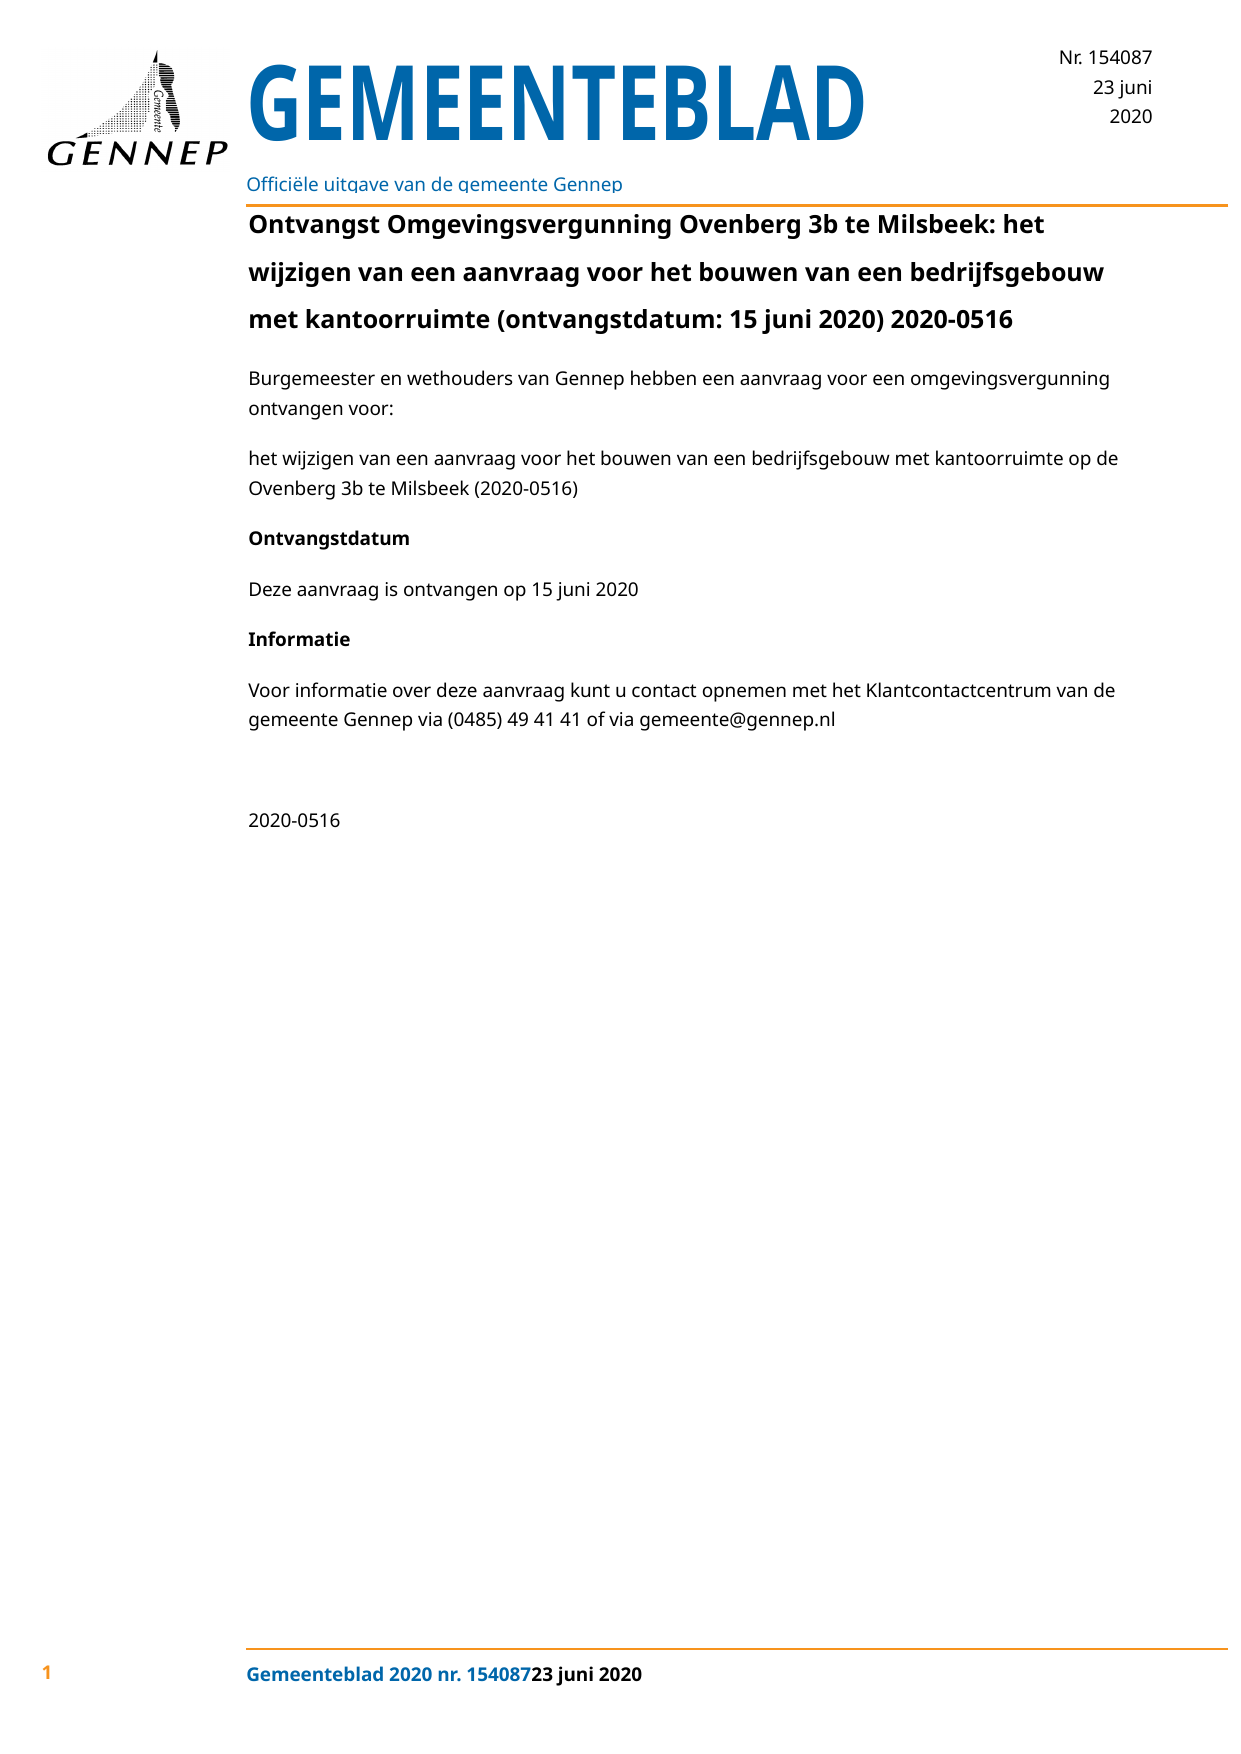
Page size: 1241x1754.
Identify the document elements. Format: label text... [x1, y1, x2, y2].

text 2020-0516 [248, 807, 1152, 833]
text Informatie [248, 626, 1152, 652]
text Ontvangstdatum [248, 526, 1152, 551]
text Deze aanvraag is ontvangen op 15 juni 2020 [248, 576, 1152, 602]
text Voor informatie over deze aanvraag kunt u contact opnemen met het Klantcontactcentrum van de gemeente Gennep via (0485) 49 41 41 of via gemeente@gennep.nl [248, 677, 1152, 732]
picture [41, 47, 231, 172]
text het wijzigen van een aanvraag voor het bouwen van een bedrijfsgebouw met kantoorruimte op de Ovenberg 3b te Milsbeek (2020-0516) [248, 446, 1152, 501]
text Ontvangst Omgevingsvergunning Ovenberg 3b te Milsbeek: het wijzigen van een aanvraag voor het bouwen van een bedrijfsgebouw met kantoorruimte (ontvangstdatum: 15 juni 2020) 2020-0516 [248, 207, 1152, 336]
text Burgemeester en wethouders van Gennep hebben een aanvraag voor een omgevingsvergunning ontvangen voor: [248, 366, 1152, 421]
